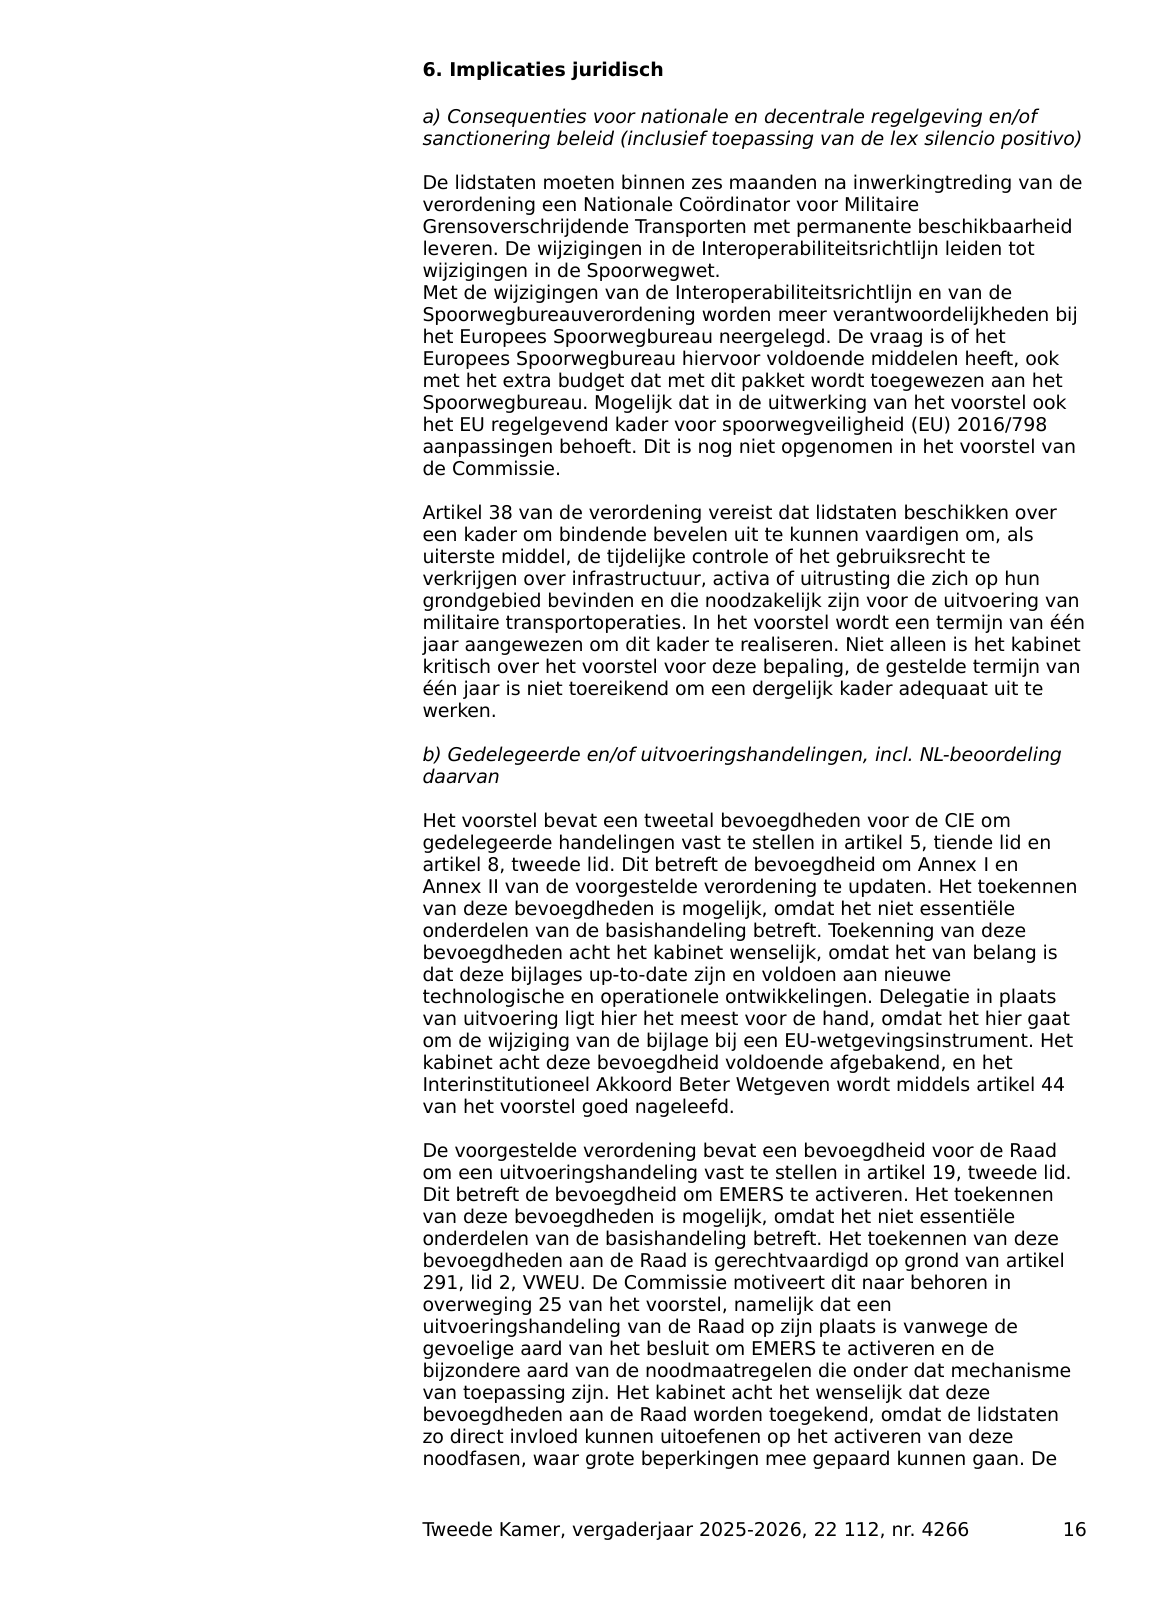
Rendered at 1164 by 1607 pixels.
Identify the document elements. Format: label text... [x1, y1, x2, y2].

text Met de wijzigingen van de Interoperabiliteitsrichtlijn en van de Spoorwegbureauverordening worden meer verantwoordelijkheden bij het Europees Spoorwegbureau neergelegd. De vraag is of het Europees Spoorwegbureau hiervoor voldoende middelen heeft, ook met het extra budget dat met dit pakket wordt toegewezen aan het Spoorwegbureau. Mogelijk dat in de uitwerking van het voorstel ook het EU regelgevend kader voor spoorwegveiligheid (EU) 2016/798 aanpassingen behoeft. Dit is nog niet opgenomen in het voorstel van de Commissie. [422, 282, 1087, 480]
text Artikel 38 van de verordening vereist dat lidstaten beschikken over een kader om bindende bevelen uit te kunnen vaardigen om, als uiterste middel, de tijdelijke controle of het gebruiksrecht te verkrijgen over infrastructuur, activa of uitrusting die zich op hun grondgebied bevinden en die noodzakelijk zijn voor de uitvoering van militaire transportoperaties. In het voorstel wordt een termijn van één jaar aangewezen om dit kader te realiseren. Niet alleen is het kabinet kritisch over het voorstel voor deze bepaling, de gestelde termijn van één jaar is niet toereikend om een dergelijk kader adequaat uit te werken. [422, 502, 1087, 722]
text De voorgestelde verordening bevat een bevoegdheid voor de Raad om een uitvoeringshandeling vast te stellen in artikel 19, tweede lid. Dit betreft de bevoegdheid om EMERS te activeren. Het toekennen van deze bevoegdheden is mogelijk, omdat het niet essentiële onderdelen van de basishandeling betreft. Het toekennen van deze bevoegdheden aan de Raad is gerechtvaardigd op grond van artikel 291, lid 2, VWEU. De Commissie motiveert dit naar behoren in overweging 25 van het voorstel, namelijk dat een uitvoeringshandeling van de Raad op zijn plaats is vanwege de gevoelige aard van het besluit om EMERS te activeren en de bijzondere aard van de noodmaatregelen die onder dat mechanisme van toepassing zijn. Het kabinet acht het wenselijk dat deze bevoegdheden aan de Raad worden toegekend, omdat de lidstaten zo direct invloed kunnen uitoefenen op het activeren van deze noodfasen, waar grote beperkingen mee gepaard kunnen gaan. De [422, 1140, 1087, 1470]
subtitle b) Gedelegeerde en/of uitvoeringshandelingen, incl. NL-beoordeling daarvan [422, 744, 1087, 788]
subtitle a) Consequenties voor nationale en decentrale regelgeving en/of sanctionering beleid (inclusief toepassing van de lex silencio positivo) [422, 106, 1087, 150]
text Het voorstel bevat een tweetal bevoegdheden voor de CIE om gedelegeerde handelingen vast te stellen in artikel 5, tiende lid en artikel 8, tweede lid. Dit betreft de bevoegdheid om Annex I en Annex II van de voorgestelde verordening te updaten. Het toekennen van deze bevoegdheden is mogelijk, omdat het niet essentiële onderdelen van de basishandeling betreft. Toekenning van deze bevoegdheden acht het kabinet wenselijk, omdat het van belang is dat deze bijlages up-to-date zijn en voldoen aan nieuwe technologische en operationele ontwikkelingen. Delegatie in plaats van uitvoering ligt hier het meest voor de hand, omdat het hier gaat om de wijziging van de bijlage bij een EU-wetgevingsinstrument. Het kabinet acht deze bevoegdheid voldoende afgebakend, en het Interinstitutioneel Akkoord Beter Wetgeven wordt middels artikel 44 van het voorstel goed nageleefd. [422, 810, 1087, 1118]
subtitle 6. Implicaties juridisch [422, 59, 1087, 81]
text De lidstaten moeten binnen zes maanden na inwerkingtreding van de verordening een Nationale Coördinator voor Militaire Grensoverschrijdende Transporten met permanente beschikbaarheid leveren. De wijzigingen in de Interoperabiliteitsrichtlijn leiden tot wijzigingen in de Spoorwegwet. [422, 172, 1087, 282]
